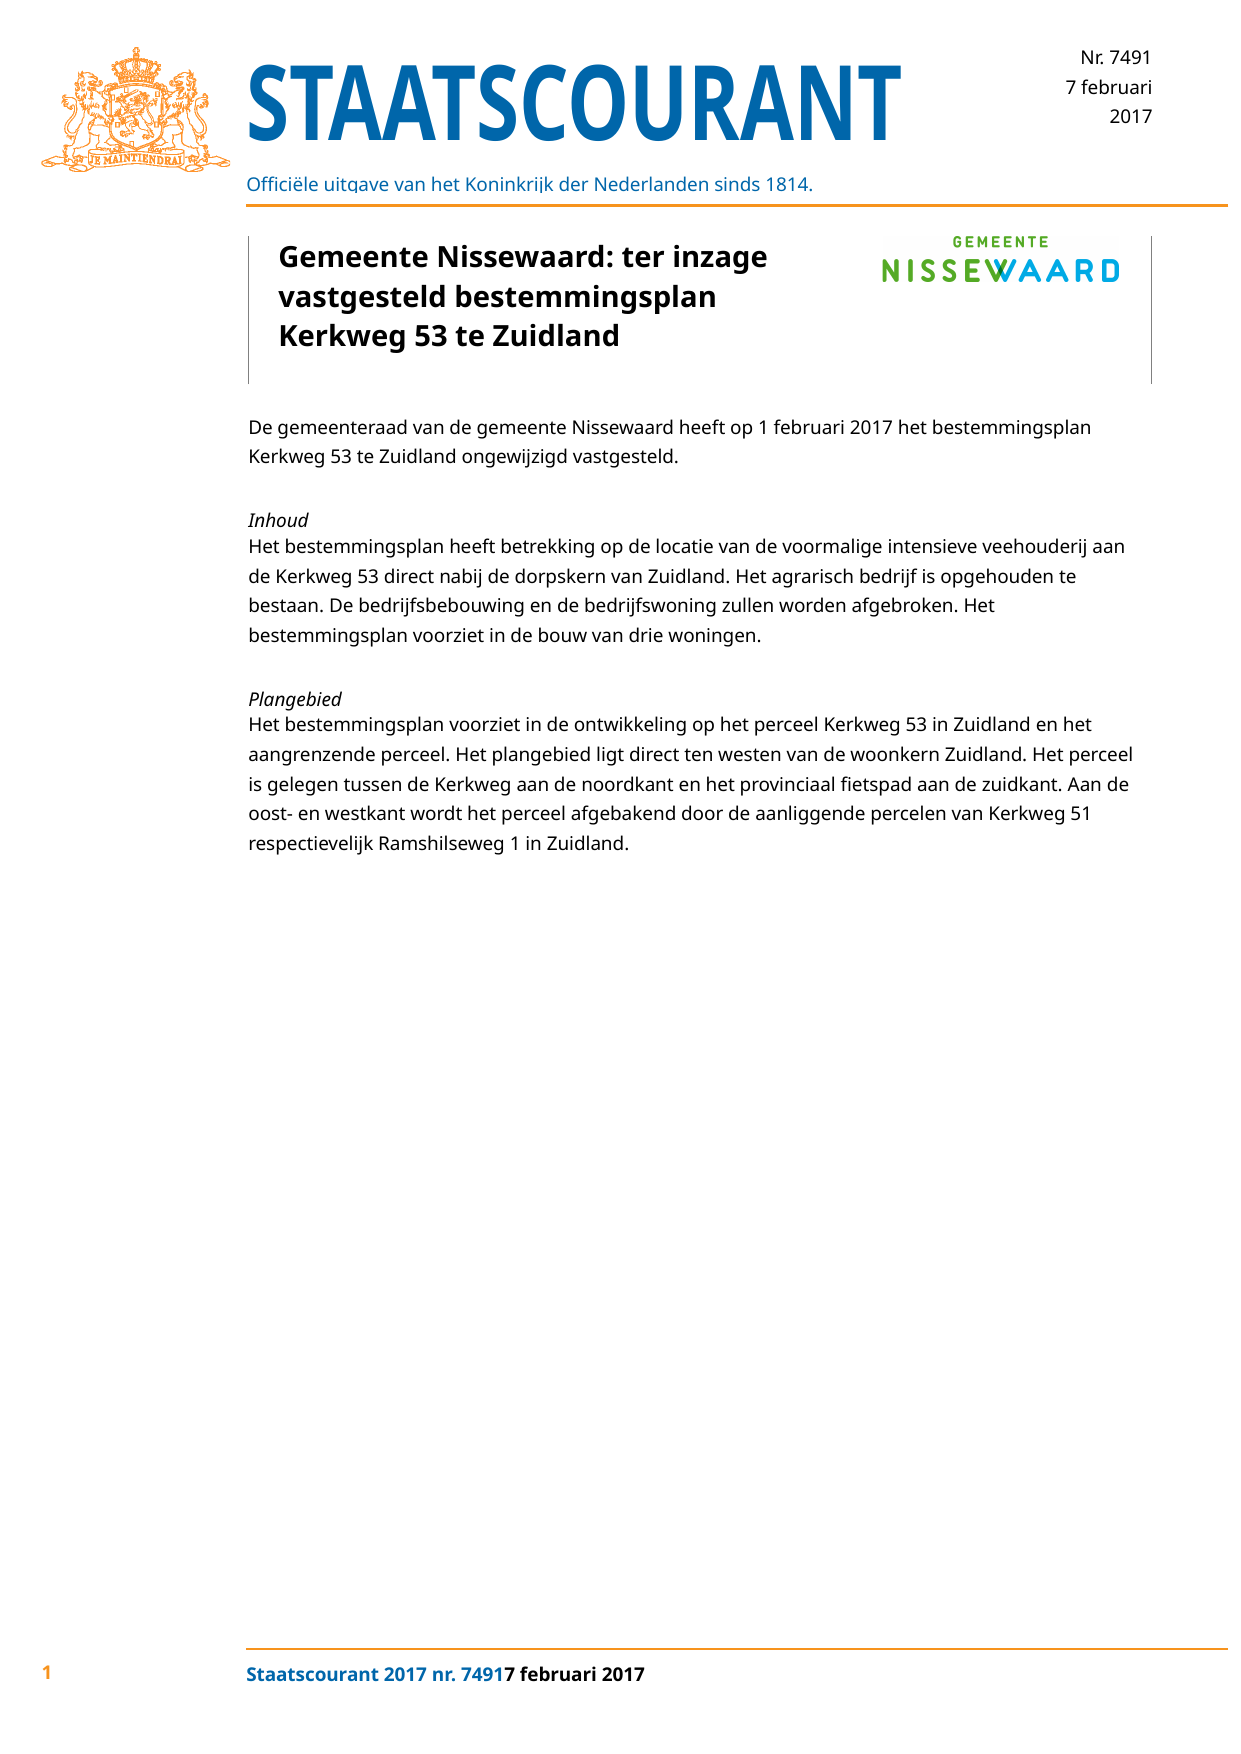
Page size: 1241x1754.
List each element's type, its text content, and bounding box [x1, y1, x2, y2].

text Het bestemmingsplan voorziet in de ontwikkeling op het perceel Kerkweg 53 in Zuidland en het aangrenzende perceel. Het plangebied ligt direct ten westen van de woonkern Zuidland. Het perceel is gelegen tussen de Kerkweg aan de noordkant en het provinciaal fietspad aan de zuidkant. Aan de oost- en westkant wordt het perceel afgebakend door de aanliggende percelen van Kerkweg 51 respectievelijk Ramshilseweg 1 in Zuidland. [248, 712, 1152, 856]
table_header Gemeente Nissewaard: ter inzage vastgesteld bestemmingsplan Kerkweg 53 te Zuidland [249, 236, 850, 384]
text Het bestemmingsplan heeft betrekking op de locatie van de voormalige intensieve veehouderij aan de Kerkweg 53 direct nabij de dorpskern van Zuidland. Het agrarisch bedrijf is opgehouden te bestaan. De bedrijfsbebouwing en de bedrijfswoning zullen worden afgebroken. Het bestemmingsplan voorziet in de bouw van drie woningen. [248, 533, 1152, 648]
picture [41, 47, 231, 172]
picture [882, 236, 1119, 282]
picture [1107, 264, 1114, 277]
table_header [850, 236, 1151, 384]
text Plangebied [248, 686, 1152, 712]
text Inhoud [248, 507, 1152, 533]
picture [1023, 277, 1036, 282]
text De gemeenteraad van de gemeente Nissewaard heeft op 1 februari 2017 het bestemmingsplan Kerkweg 53 te Zuidland ongewijzigd vastgesteld. [248, 414, 1152, 469]
picture [1051, 277, 1064, 282]
picture [1081, 275, 1088, 282]
